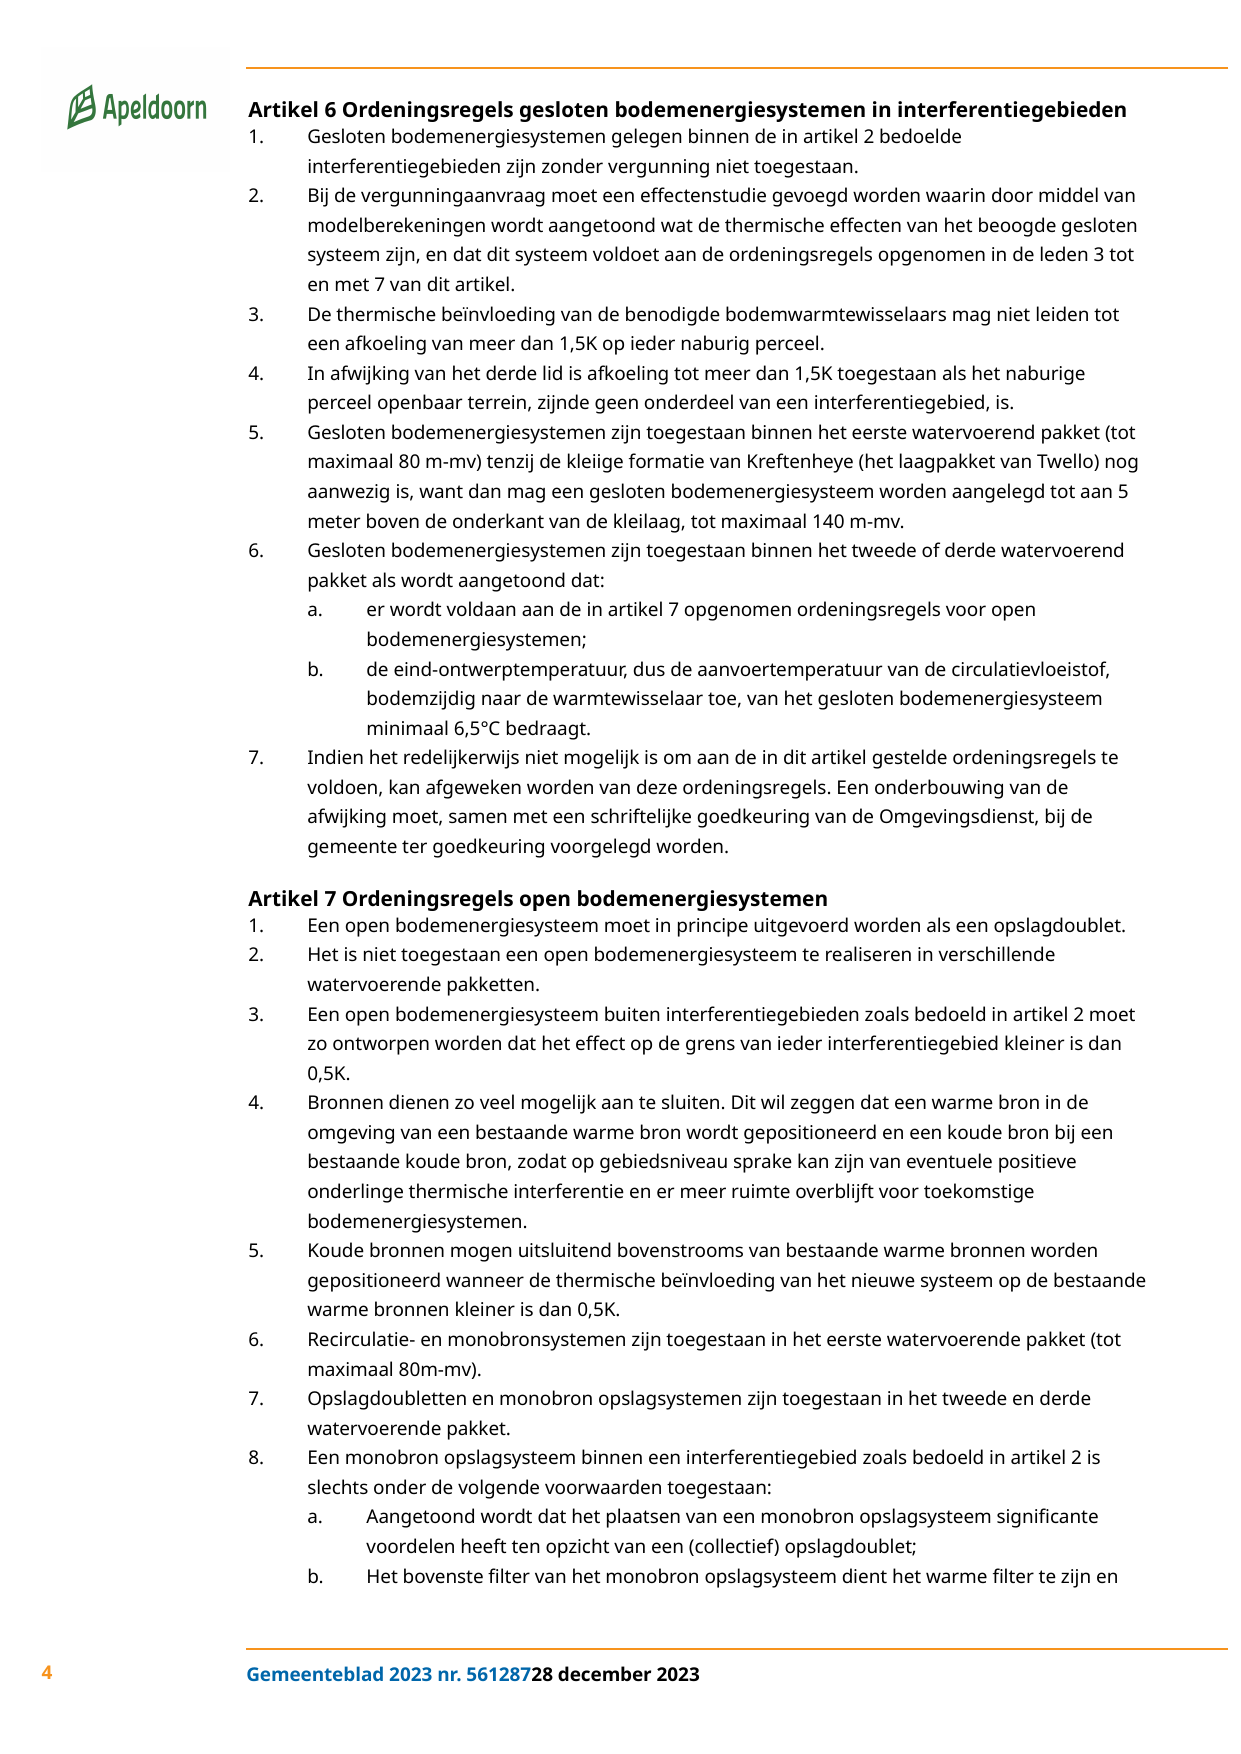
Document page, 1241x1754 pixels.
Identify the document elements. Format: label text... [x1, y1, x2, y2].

list Het is niet toegestaan een open bodemenergiesysteem te realiseren in verschillende watervoerende pakketten. [248, 942, 1152, 997]
text Artikel 7 Ordeningsregels open bodemenergiesystemen [248, 884, 1152, 912]
list Bronnen dienen zo veel mogelijk aan te sluiten. Dit wil zeggen dat een warme bron in de omgeving van een bestaande warme bron wordt gepositioneerd en een koude bron bij een bestaande koude bron, zodat op gebiedsniveau sprake kan zijn van eventuele positieve onderlinge thermische interferentie en er meer ruimte overblijft voor toekomstige bodemenergiesystemen. [248, 1089, 1152, 1234]
list Opslagdoubletten en monobron opslagsystemen zijn toegestaan in het tweede en derde watervoerende pakket. [248, 1385, 1152, 1441]
picture [41, 47, 231, 172]
list Bij de vergunningaanvraag moet een effectenstudie gevoegd worden waarin door middel van modelberekeningen wordt aangetoond wat de thermische effecten van het beoogde gesloten systeem zijn, en dat dit systeem voldoet aan de ordeningsregels opgenomen in de leden 3 tot en met 7 van dit artikel. [248, 182, 1152, 297]
list Het bovenste filter van het monobron opslagsysteem dient het warme filter te zijn en [307, 1563, 1152, 1589]
list De thermische beïnvloeding van de benodigde bodemwarmtewisselaars mag niet leiden tot een afkoeling van meer dan 1,5K op ieder naburig perceel. [248, 301, 1152, 356]
list Gesloten bodemenergiesystemen zijn toegestaan binnen het tweede of derde watervoerend pakket als wordt aangetoond dat: [248, 537, 1152, 593]
list Indien het redelijkerwijs niet mogelijk is om aan de in dit artikel gestelde ordeningsregels te voldoen, kan afgeweken worden van deze ordeningsregels. Een onderbouwing van de afwijking moet, samen met een schriftelijke goedkeuring van de Omgevingsdienst, bij de gemeente ter goedkeuring voorgelegd worden. [248, 744, 1152, 859]
list Een open bodemenergiesysteem buiten interferentiegebieden zoals bedoeld in artikel 2 moet zo ontworpen worden dat het effect op de grens van ieder interferentiegebied kleiner is dan 0,5K. [248, 1001, 1152, 1086]
list er wordt voldaan aan de in artikel 7 opgenomen ordeningsregels voor open bodemenergiesystemen; [307, 597, 1152, 652]
list Een open bodemenergiesysteem moet in principe uitgevoerd worden als een opslagdoublet. [248, 912, 1152, 938]
list de eind-ontwerptemperatuur, dus de aanvoertemperatuur van de circulatievloeistof, bodemzijdig naar de warmtewisselaar toe, van het gesloten bodemenergiesysteem minimaal 6,5°C bedraagt. [307, 656, 1152, 741]
list Koude bronnen mogen uitsluitend bovenstrooms van bestaande warme bronnen worden gepositioneerd wanneer de thermische beïnvloeding van het nieuwe systeem op de bestaande warme bronnen kleiner is dan 0,5K. [248, 1237, 1152, 1322]
list In afwijking van het derde lid is afkoeling tot meer dan 1,5K toegestaan als het naburige perceel openbaar terrein, zijnde geen onderdeel van een interferentiegebied, is. [248, 360, 1152, 415]
list Recirculatie- en monobronsystemen zijn toegestaan in het eerste watervoerende pakket (tot maximaal 80m-mv). [248, 1326, 1152, 1382]
list Gesloten bodemenergiesystemen zijn toegestaan binnen het eerste watervoerend pakket (tot maximaal 80 m-mv) tenzij de kleiige formatie van Kreftenheye (het laagpakket van Twello) nog aanwezig is, want dan mag een gesloten bodemenergiesysteem worden aangelegd tot aan 5 meter boven de onderkant van de kleilaag, tot maximaal 140 m-mv. [248, 419, 1152, 533]
text Artikel 6 Ordeningsregels gesloten bodemenergiesystemen in interferentiegebieden [248, 95, 1152, 123]
list Een monobron opslagsysteem binnen een interferentiegebied zoals bedoeld in artikel 2 is slechts onder de volgende voorwaarden toegestaan: [248, 1444, 1152, 1500]
list Aangetoond wordt dat het plaatsen van een monobron opslagsysteem significante voordelen heeft ten opzicht van een (collectief) opslagdoublet; [307, 1504, 1152, 1559]
list Gesloten bodemenergiesystemen gelegen binnen de in artikel 2 bedoelde interferentiegebieden zijn zonder vergunning niet toegestaan. [248, 123, 1152, 178]
